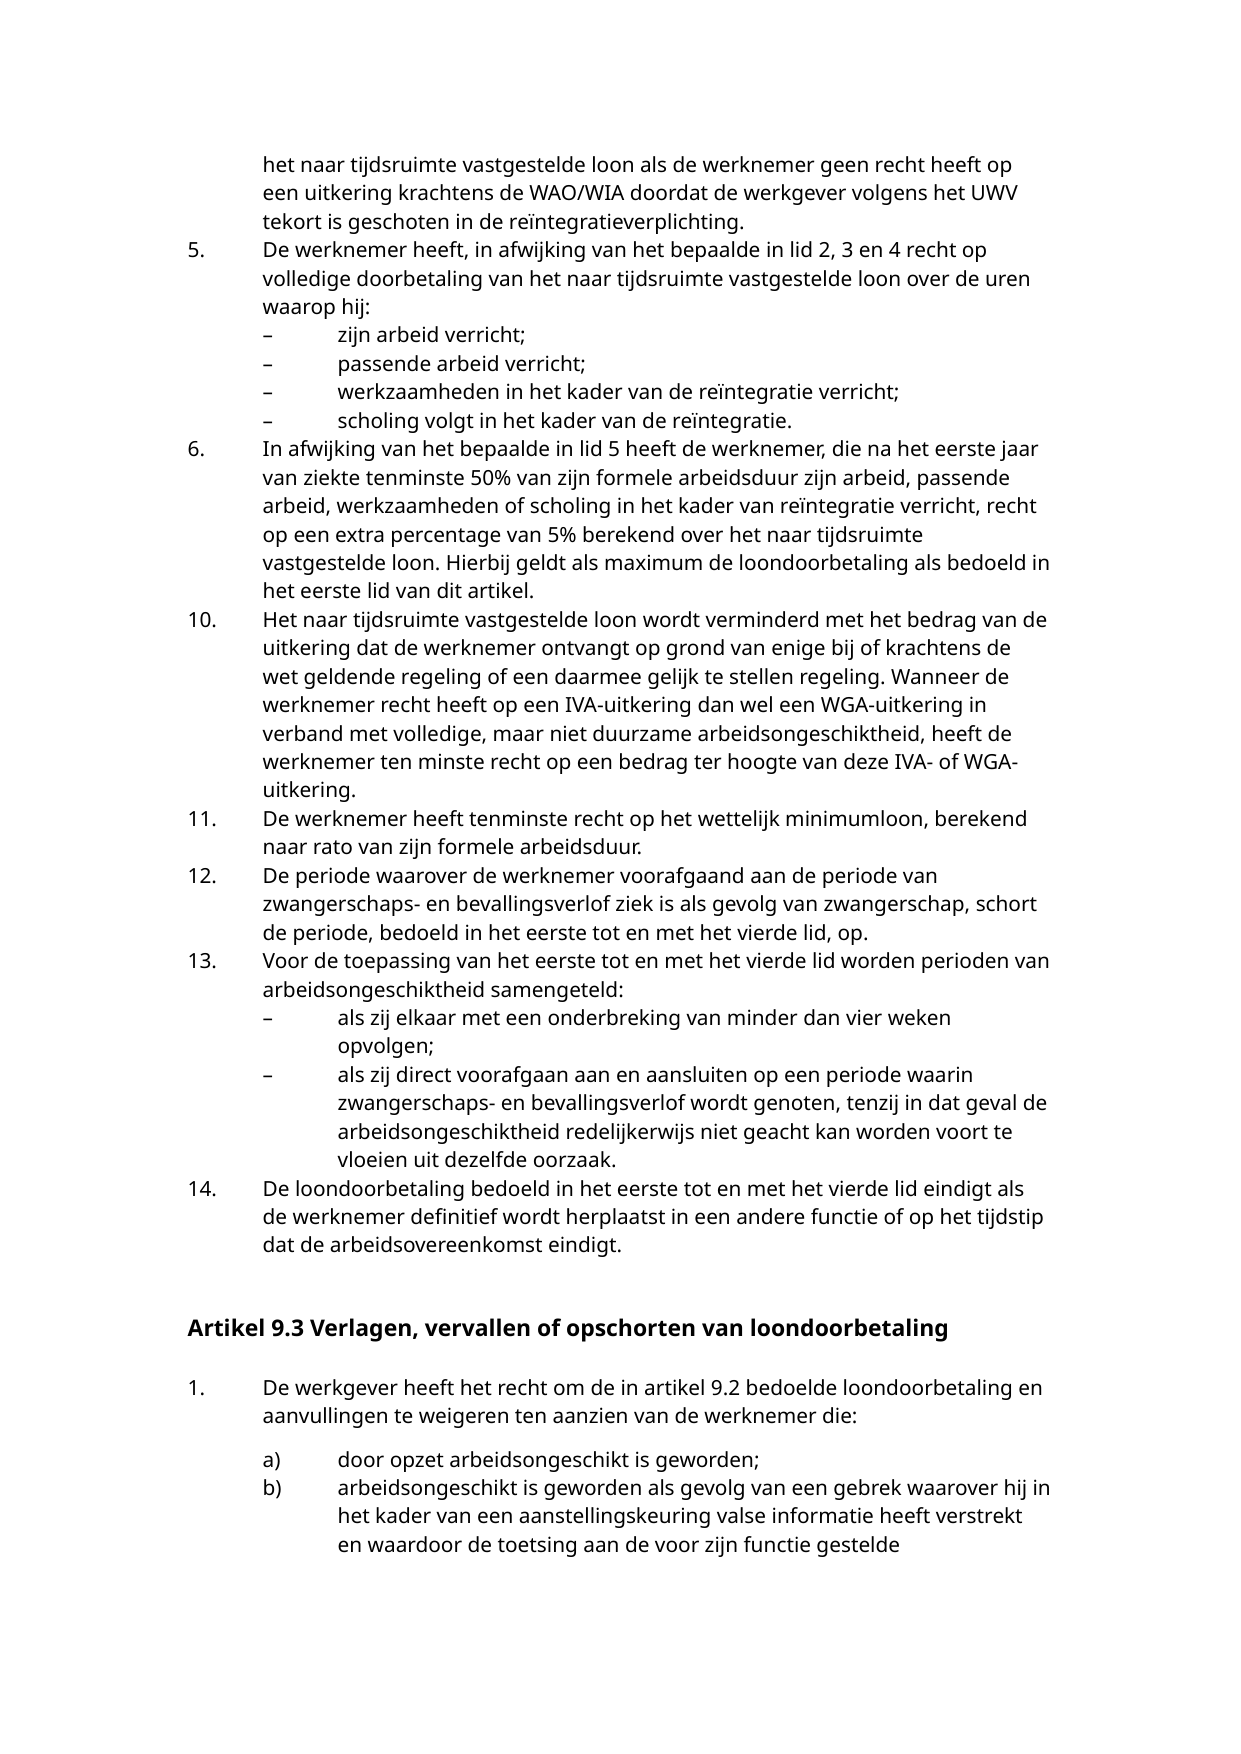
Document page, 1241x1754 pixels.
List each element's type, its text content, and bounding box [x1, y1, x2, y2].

subtitle Artikel 9.3 Verlagen, vervallen of opschorten van loondoorbetaling [187, 1312, 1053, 1343]
list De loondoorbetaling bedoeld in het eerste tot en met het vierde lid eindigt als de werknemer definitief wordt herplaatst in een andere functie of op het tijdstip dat de arbeidsovereenkomst eindigt. [187, 1174, 1053, 1259]
list In afwijking van het bepaalde in lid 5 heeft de werknemer, die na het eerste jaar van ziekte tenminste 50% van zijn formele arbeidsduur zijn arbeid, passende arbeid, werkzaamheden of scholing in het kader van reïntegratie verricht, recht op een extra percentage van 5% berekend over het naar tijdsruimte vastgestelde loon. Hierbij geldt als maximum de loondoorbetaling als bedoeld in het eerste lid van dit artikel. [187, 434, 1053, 605]
list De werknemer heeft tenminste recht op het wettelijk minimumloon, berekend naar rato van zijn formele arbeidsduur. [187, 804, 1053, 861]
list door opzet arbeidsongeschikt is geworden; [262, 1445, 1053, 1473]
list arbeidsongeschikt is geworden als gevolg van een gebrek waarover hij in het kader van een aanstellingskeuring valse informatie heeft verstrekt en waardoor de toetsing aan de voor zijn functie gestelde [262, 1473, 1053, 1558]
list De werknemer heeft, in afwijking van het bepaalde in lid 2, 3 en 4 recht op volledige doorbetaling van het naar tijdsruimte vastgestelde loon over de uren waarop hij: [187, 235, 1053, 321]
list Het naar tijdsruimte vastgestelde loon wordt verminderd met het bedrag van de uitkering dat de werknemer ontvangt op grond van enige bij of krachtens de wet geldende regeling of een daarmee gelijk te stellen regeling. Wanneer de werknemer recht heeft op een IVA-uitkering dan wel een WGA-uitkering in verband met volledige, maar niet duurzame arbeidsongeschiktheid, heeft de werknemer ten minste recht op een bedrag ter hoogte van deze IVA- of WGA-uitkering. [187, 605, 1053, 804]
list De periode waarover de werknemer voorafgaand aan de periode van zwangerschaps- en bevallingsverlof ziek is als gevolg van zwangerschap, schort de periode, bedoeld in het eerste tot en met het vierde lid, op. [187, 861, 1053, 946]
list zijn arbeid verricht; [262, 321, 1053, 349]
list werkzaamheden in het kader van de reïntegratie verricht; [262, 377, 1053, 406]
list De werkgever heeft het recht om de in artikel 9.2 bedoelde loondoorbetaling en aanvullingen te weigeren ten aanzien van de werknemer die: [187, 1373, 1053, 1430]
list het naar tijdsruimte vastgestelde loon als de werknemer geen recht heeft op een uitkering krachtens de WAO/WIA doordat de werkgever volgens het UWV tekort is geschoten in de reïntegratieverplichting. [187, 150, 1053, 235]
list als zij elkaar met een onderbreking van minder dan vier weken opvolgen; [262, 1003, 1053, 1060]
list Voor de toepassing van het eerste tot en met het vierde lid worden perioden van arbeidsongeschiktheid samengeteld: [187, 946, 1053, 1003]
list passende arbeid verricht; [262, 349, 1053, 377]
list als zij direct voorafgaan aan en aansluiten op een periode waarin zwangerschaps- en bevallingsverlof wordt genoten, tenzij in dat geval de arbeidsongeschiktheid redelijkerwijs niet geacht kan worden voort te vloeien uit dezelfde oorzaak. [262, 1060, 1053, 1174]
list scholing volgt in het kader van de reïntegratie. [262, 406, 1053, 434]
